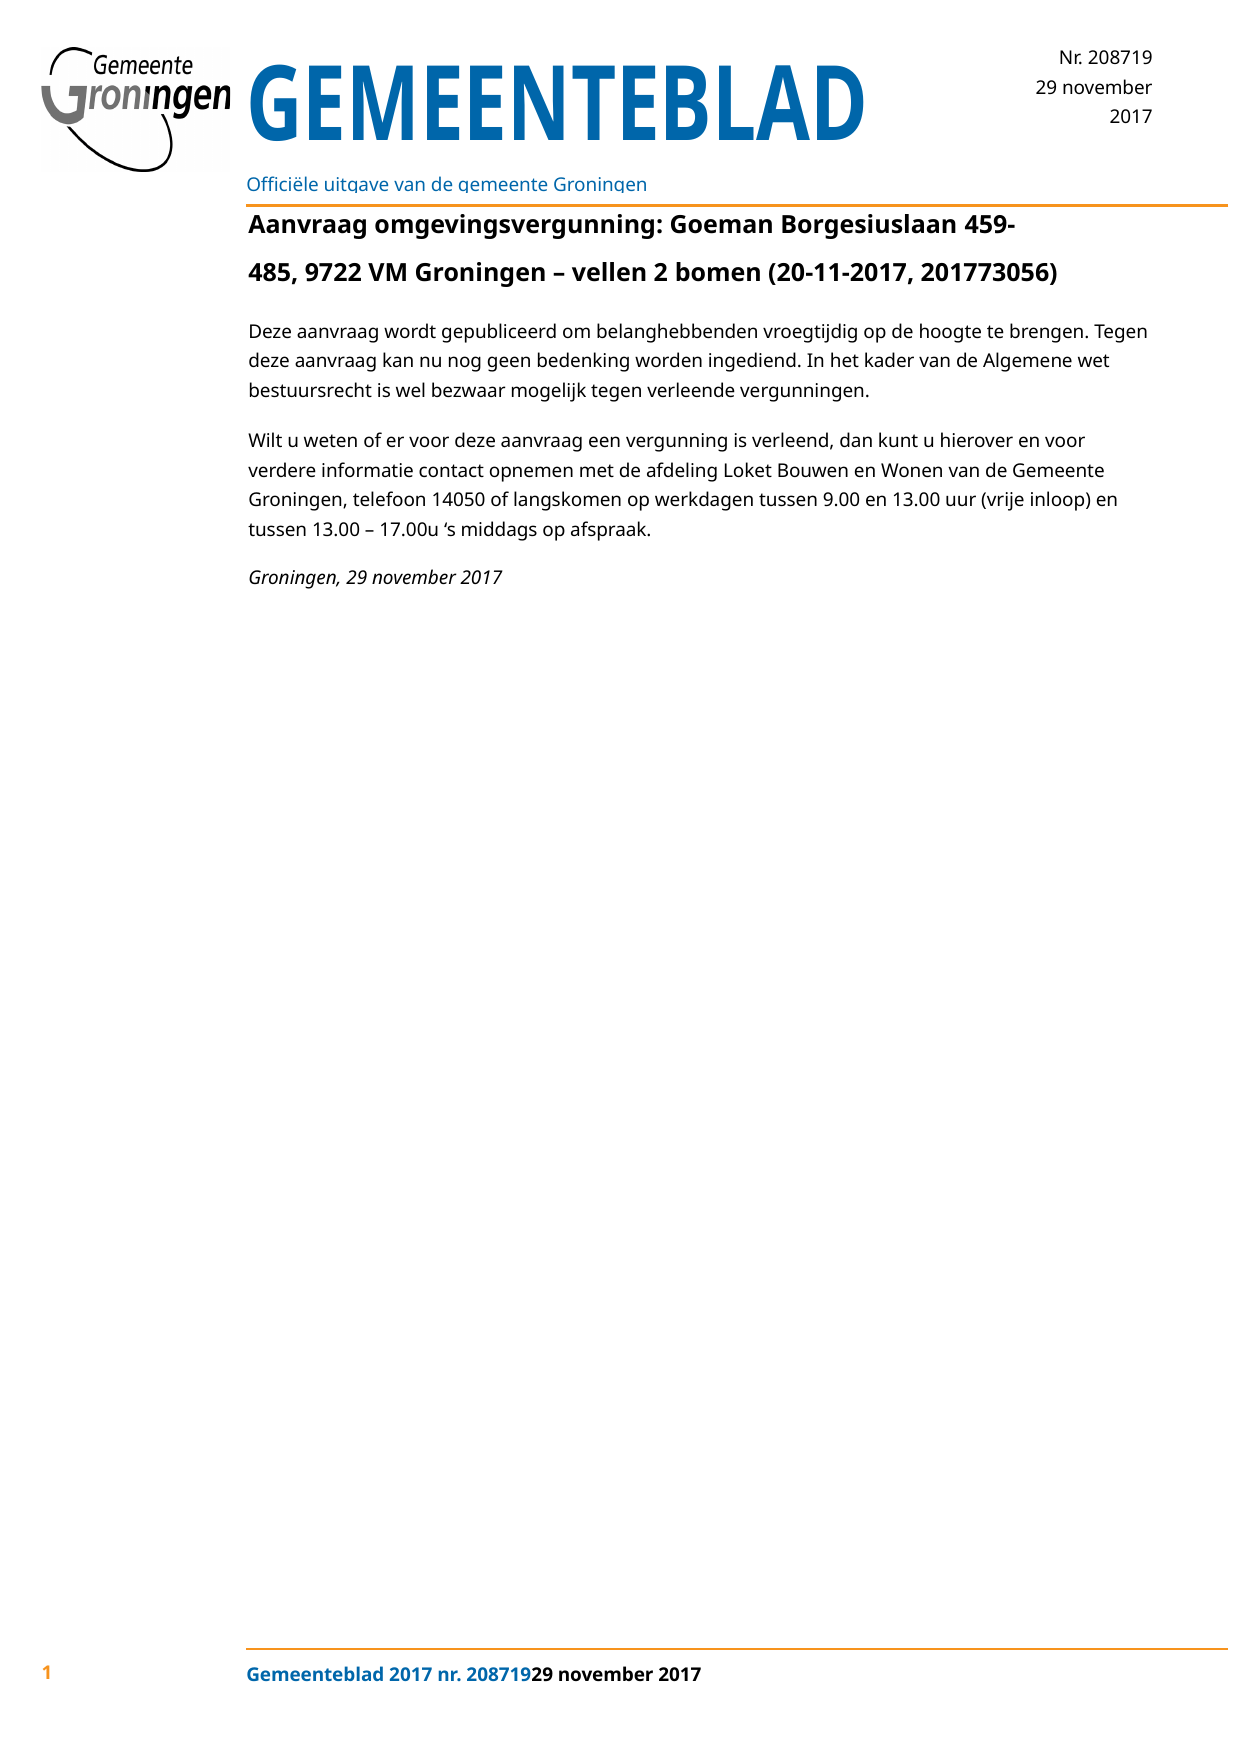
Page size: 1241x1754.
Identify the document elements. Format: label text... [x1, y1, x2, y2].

text Aanvraag omgevingsvergunning: Goeman Borgesiuslaan 459-485, 9722 VM Groningen – vellen 2 bomen (20-11-2017, 201773056) [248, 207, 1152, 288]
text Groningen, 29 november 2017 [248, 564, 1152, 590]
text Deze aanvraag wordt gepubliceerd om belanghebbenden vroegtijdig op de hoogte te brengen. Tegen deze aanvraag kan nu nog geen bedenking worden ingediend. In het kader van de Algemene wet bestuursrecht is wel bezwaar mogelijk tegen verleende vergunningen. [248, 318, 1152, 403]
text Wilt u weten of er voor deze aanvraag een vergunning is verleend, dan kunt u hierover en voor verdere informatie contact opnemen met de afdeling Loket Bouwen en Wonen van de Gemeente Groningen, telefoon 14050 of langskomen op werkdagen tussen 9.00 en 13.00 uur (vrije inloop) en tussen 13.00 – 17.00u ‘s middags op afspraak. [248, 427, 1152, 542]
picture [41, 47, 231, 172]
